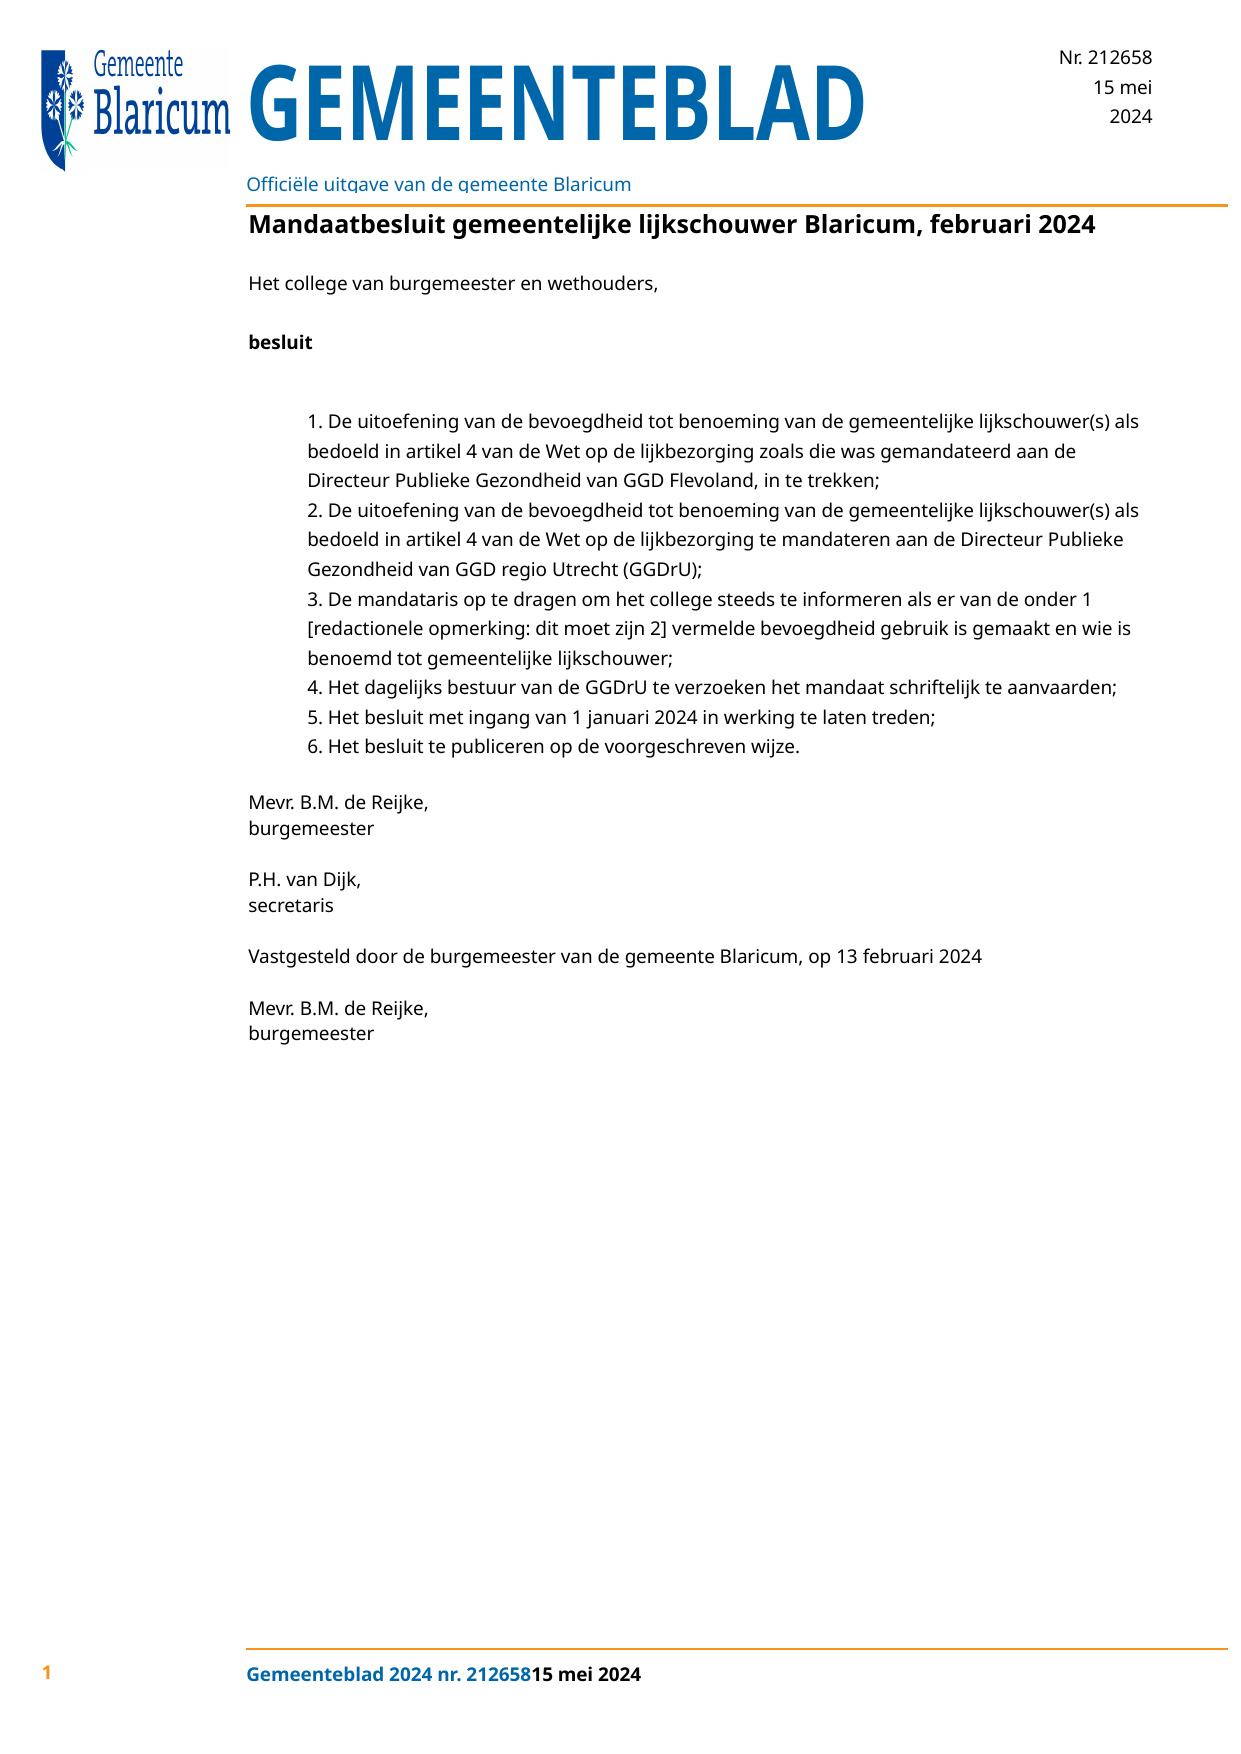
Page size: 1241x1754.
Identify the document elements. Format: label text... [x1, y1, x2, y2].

list 1. De uitoefening van de bevoegdheid tot benoeming van de gemeentelijke lijkschouwer(s) als bedoeld in artikel 4 van de Wet op de lijkbezorging zoals die was gemandateerd aan de Directeur Publieke Gezondheid van GGD Flevoland, in te trekken; [248, 408, 1152, 493]
list 2. De uitoefening van de bevoegdheid tot benoeming van de gemeentelijke lijkschouwer(s) als bedoeld in artikel 4 van de Wet op de lijkbezorging te mandateren aan de Directeur Publieke Gezondheid van GGD regio Utrecht (GGDrU); [248, 497, 1152, 582]
picture [41, 47, 231, 172]
text Het college van burgemeester en wethouders, [248, 270, 1152, 296]
text Mevr. B.M. de Reijke, [248, 789, 1152, 815]
text besluit [248, 329, 1152, 355]
text burgemeester [248, 815, 1152, 841]
text Mandaatbesluit gemeentelijke lijkschouwer Blaricum, februari 2024 [248, 207, 1152, 241]
list 6. Het besluit te publiceren op de voorgeschreven wijze. [248, 734, 1152, 759]
text secretaris [248, 892, 1152, 918]
list 3. De mandataris op te dragen om het college steeds te informeren als er van de onder 1 [redactionele opmerking: dit moet zijn 2] vermelde bevoegdheid gebruik is gemaakt en wie is benoemd tot gemeentelijke lijkschouwer; [248, 586, 1152, 671]
text burgemeester [248, 1021, 1152, 1046]
list 4. Het dagelijks bestuur van de GGDrU te verzoeken het mandaat schriftelijk te aanvaarden; [248, 674, 1152, 700]
text P.H. van Dijk, [248, 866, 1152, 892]
text Vastgesteld door de burgemeester van de gemeente Blaricum, op 13 februari 2024 [248, 943, 1152, 969]
text Mevr. B.M. de Reijke, [248, 995, 1152, 1021]
list 5. Het besluit met ingang van 1 januari 2024 in werking te laten treden; [248, 704, 1152, 730]
